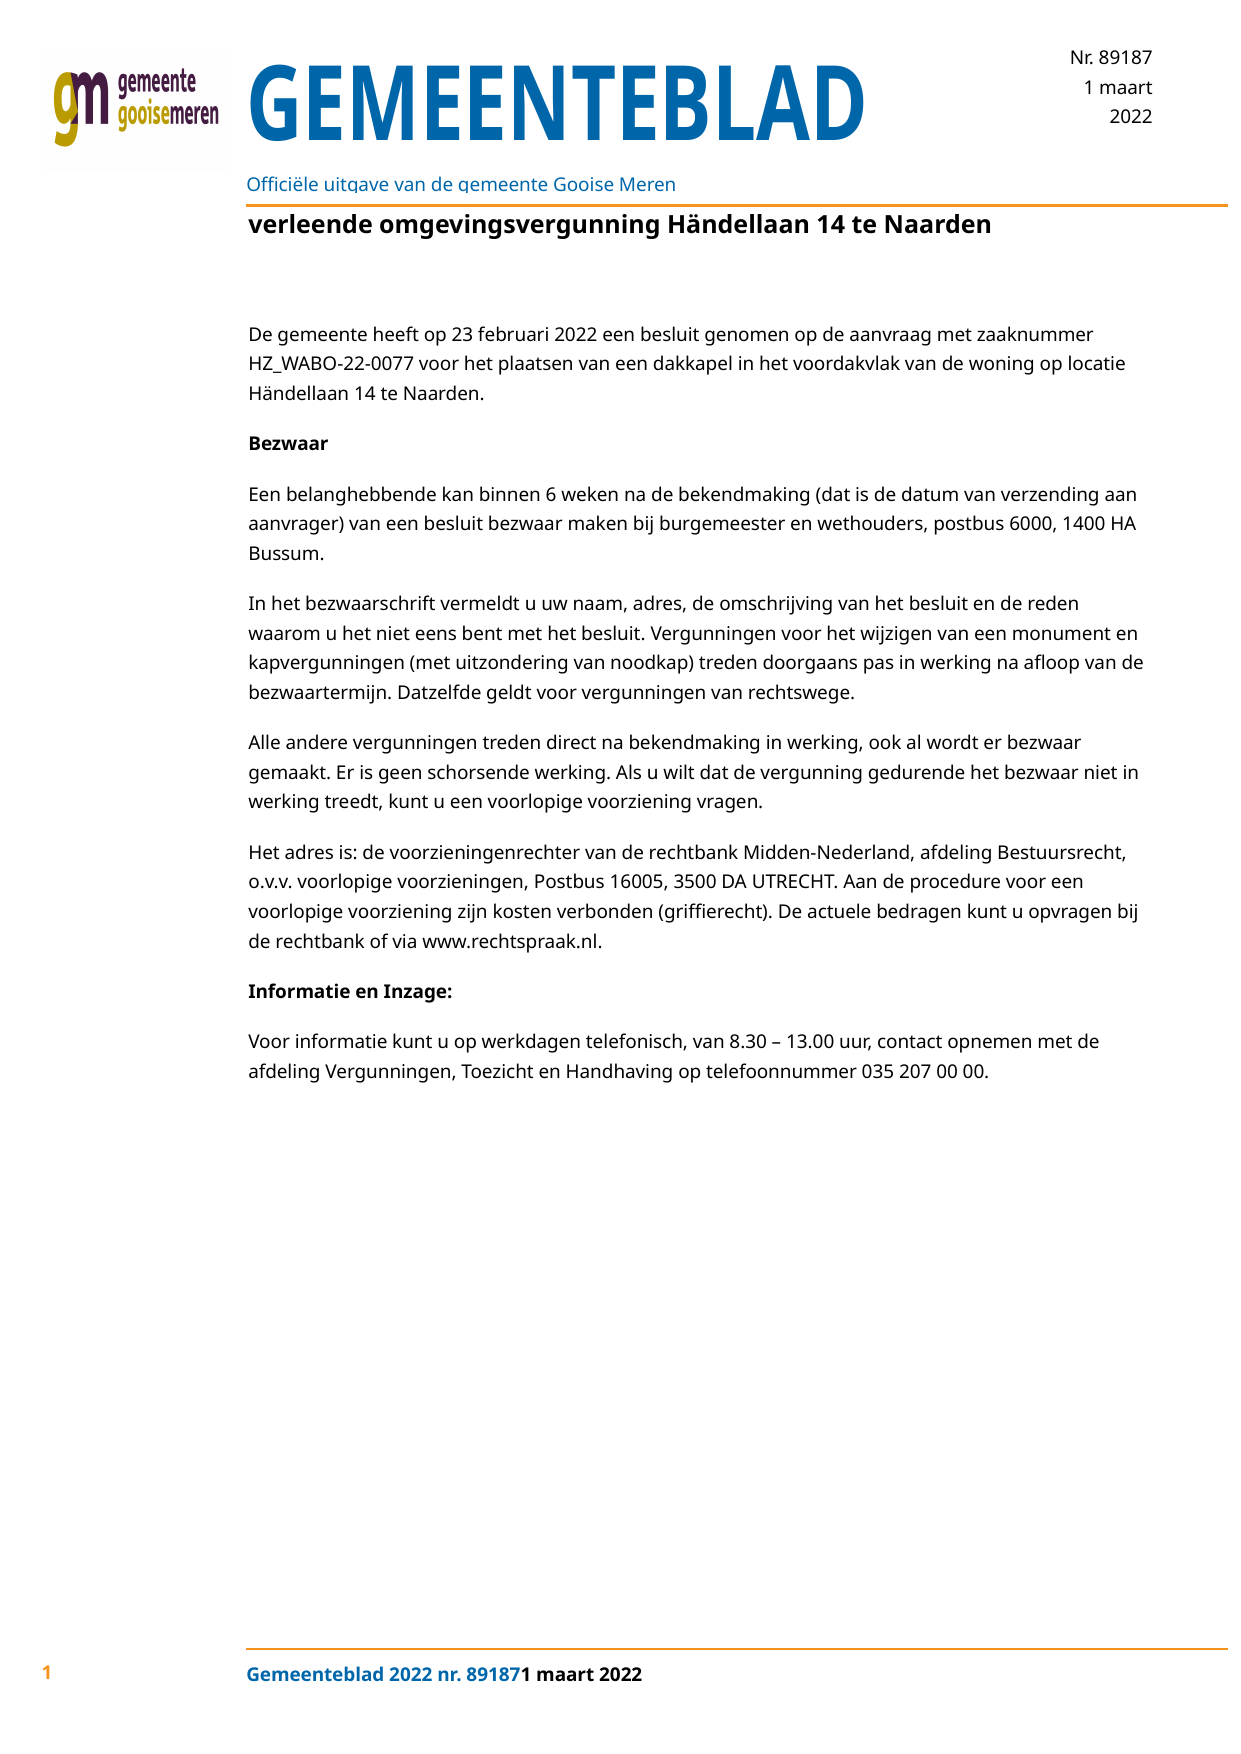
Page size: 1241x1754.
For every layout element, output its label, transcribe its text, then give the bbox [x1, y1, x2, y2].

text In het bezwaarschrift vermeldt u uw naam, adres, de omschrijving van het besluit en de reden waarom u het niet eens bent met het besluit. Vergunningen voor het wijzigen van een monument en kapvergunningen (met uitzondering van noodkap) treden doorgaans pas in werking na afloop van de bezwaartermijn. Datzelfde geldt voor vergunningen van rechtswege. [248, 590, 1152, 705]
text Voor informatie kunt u op werkdagen telefonisch, van 8.30 – 13.00 uur, contact opnemen met de afdeling Vergunningen, Toezicht en Handhaving op telefoonnummer 035 207 00 00. [248, 1029, 1152, 1084]
text Het adres is: de voorzieningenrechter van de rechtbank Midden-Nederland, afdeling Bestuursrecht, o.v.v. voorlopige voorzieningen, Postbus 16005, 3500 DA UTRECHT. Aan de procedure voor een voorlopige voorziening zijn kosten verbonden (griffierecht). De actuele bedragen kunt u opvragen bij de rechtbank of via www.rechtspraak.nl. [248, 839, 1152, 953]
text Informatie en Inzage: [248, 978, 1152, 1004]
text Alle andere vergunningen treden direct na bekendmaking in werking, ook al wordt er bezwaar gemaakt. Er is geen schorsende werking. Als u wilt dat de vergunning gedurende het bezwaar niet in werking treedt, kunt u een voorlopige voorziening vragen. [248, 729, 1152, 814]
text Bezwaar [248, 430, 1152, 456]
picture [41, 47, 231, 172]
text De gemeente heeft op 23 februari 2022 een besluit genomen op de aanvraag met zaaknummer HZ_WABO-22-0077 voor het plaatsen van een dakkapel in het voordakvlak van de woning op locatie Händellaan 14 te Naarden. [248, 321, 1152, 406]
text verleende omgevingsvergunning Händellaan 14 te Naarden [248, 207, 1152, 241]
text Een belanghebbende kan binnen 6 weken na de bekendmaking (dat is de datum van verzending aan aanvrager) van een besluit bezwaar maken bij burgemeester en wethouders, postbus 6000, 1400 HA Bussum. [248, 481, 1152, 566]
